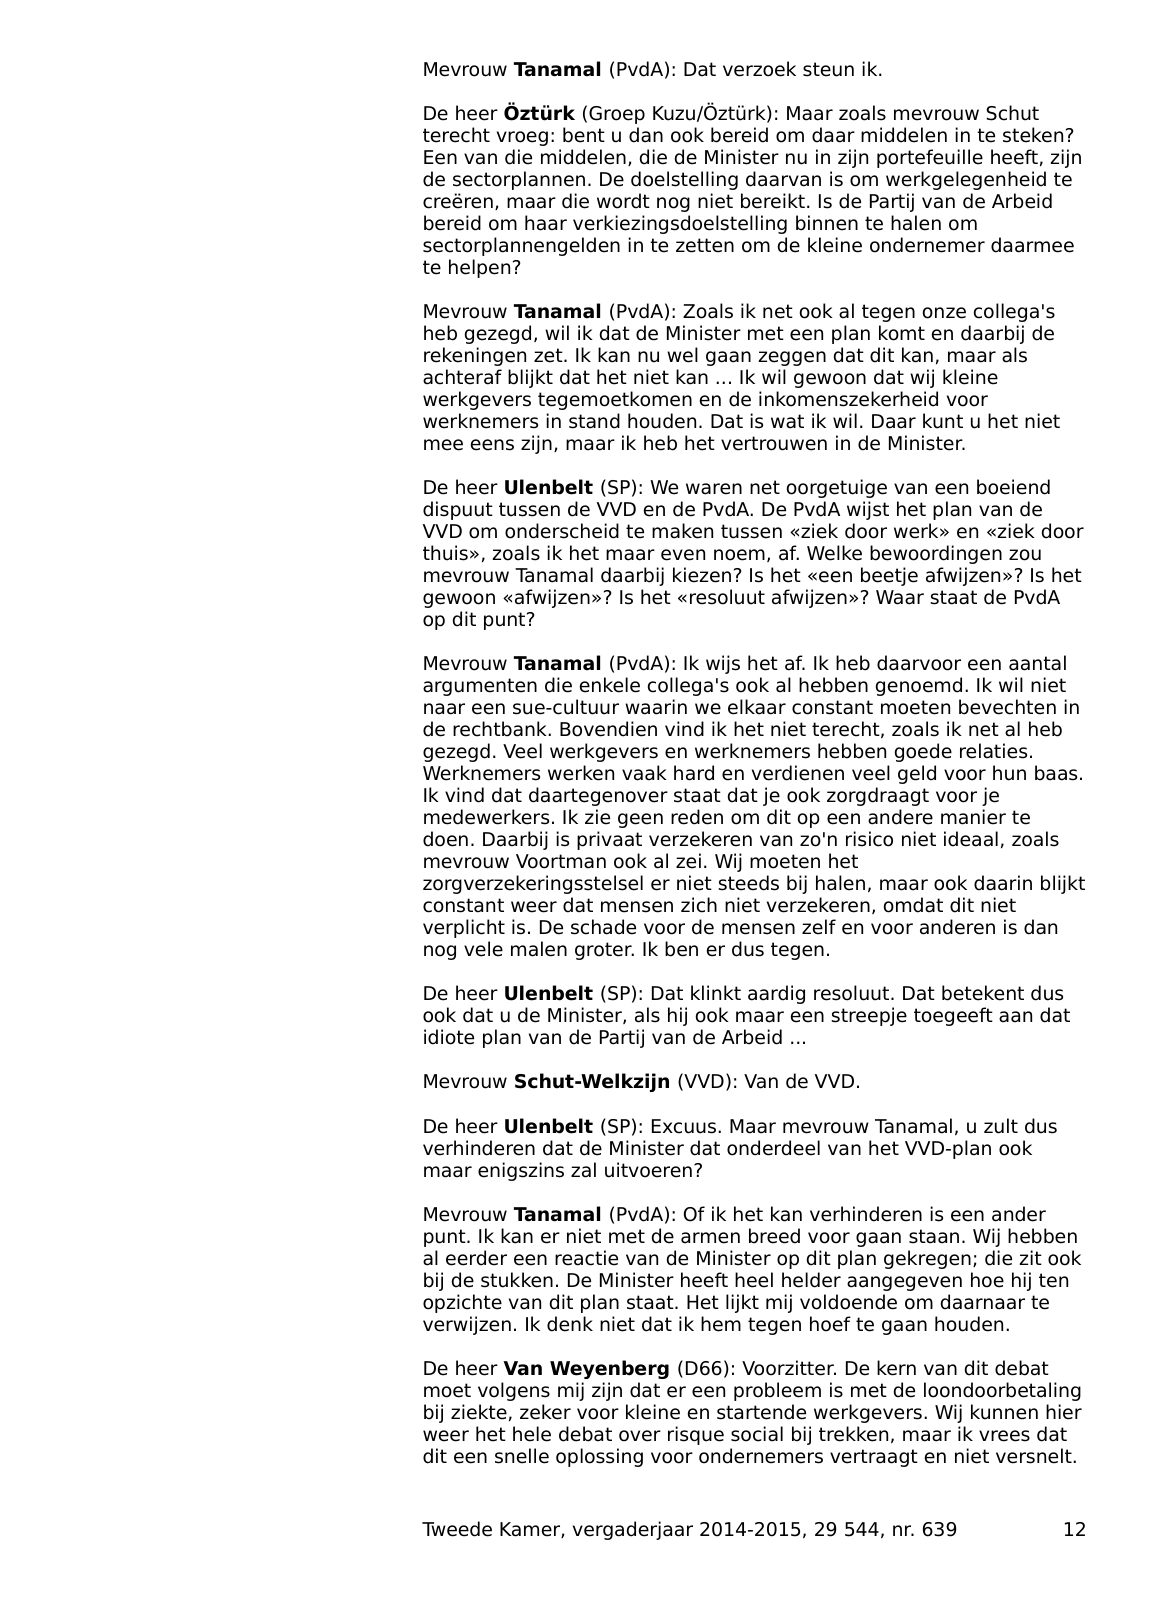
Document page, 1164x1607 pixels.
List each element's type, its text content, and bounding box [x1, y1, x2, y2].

text Mevrouw Tanamal (PvdA): Ik wijs het af. Ik heb daarvoor een aantal argumenten die enkele collega's ook al hebben genoemd. Ik wil niet naar een sue-cultuur waarin we elkaar constant moeten bevechten in de rechtbank. Bovendien vind ik het niet terecht, zoals ik net al heb gezegd. Veel werkgevers en werknemers hebben goede relaties. Werknemers werken vaak hard en verdienen veel geld voor hun baas. Ik vind dat daartegenover staat dat je ook zorgdraagt voor je medewerkers. Ik zie geen reden om dit op een andere manier te doen. Daarbij is privaat verzekeren van zo'n risico niet ideaal, zoals mevrouw Voortman ook al zei. Wij moeten het zorgverzekeringsstelsel er niet steeds bij halen, maar ook daarin blijkt constant weer dat mensen zich niet verzekeren, omdat dit niet verplicht is. De schade voor de mensen zelf en voor anderen is dan nog vele malen groter. Ik ben er dus tegen. [422, 653, 1087, 961]
text De heer Ulenbelt (SP): Excuus. Maar mevrouw Tanamal, u zult dus verhinderen dat de Minister dat onderdeel van het VVD-plan ook maar enigszins zal uitvoeren? [422, 1116, 1087, 1181]
text De heer Ulenbelt (SP): Dat klinkt aardig resoluut. Dat betekent dus ook dat u de Minister, als hij ook maar een streepje toegeeft aan dat idiote plan van de Partij van de Arbeid ... [422, 983, 1087, 1049]
text De heer Van Weyenberg (D66): Voorzitter. De kern van dit debat moet volgens mij zijn dat er een probleem is met de loondoorbetaling bij ziekte, zeker voor kleine en startende werkgevers. Wij kunnen hier weer het hele debat over risque social bij trekken, maar ik vrees dat dit een snelle oplossing voor ondernemers vertraagt en niet versnelt. [422, 1358, 1087, 1468]
text De heer Ulenbelt (SP): We waren net oorgetuige van een boeiend dispuut tussen de VVD en de PvdA. De PvdA wijst het plan van de VVD om onderscheid te maken tussen «ziek door werk» en «ziek door thuis», zoals ik het maar even noem, af. Welke bewoordingen zou mevrouw Tanamal daarbij kiezen? Is het «een beetje afwijzen»? Is het gewoon «afwijzen»? Is het «resoluut afwijzen»? Waar staat de PvdA op dit punt? [422, 477, 1087, 631]
text Mevrouw Schut-Welkzijn (VVD): Van de VVD. [422, 1071, 1087, 1093]
text Mevrouw Tanamal (PvdA): Of ik het kan verhinderen is een ander punt. Ik kan er niet met de armen breed voor gaan staan. Wij hebben al eerder een reactie van de Minister op dit plan gekregen; die zit ook bij de stukken. De Minister heeft heel helder aangegeven hoe hij ten opzichte van dit plan staat. Het lijkt mij voldoende om daarnaar te verwijzen. Ik denk niet dat ik hem tegen hoef te gaan houden. [422, 1204, 1087, 1336]
text Mevrouw Tanamal (PvdA): Dat verzoek steun ik. [422, 59, 1087, 81]
text Mevrouw Tanamal (PvdA): Zoals ik net ook al tegen onze collega's heb gezegd, wil ik dat de Minister met een plan komt en daarbij de rekeningen zet. Ik kan nu wel gaan zeggen dat dit kan, maar als achteraf blijkt dat het niet kan ... Ik wil gewoon dat wij kleine werkgevers tegemoetkomen en de inkomenszekerheid voor werknemers in stand houden. Dat is wat ik wil. Daar kunt u het niet mee eens zijn, maar ik heb het vertrouwen in de Minister. [422, 301, 1087, 455]
text De heer Öztürk (Groep Kuzu/Öztürk): Maar zoals mevrouw Schut terecht vroeg: bent u dan ook bereid om daar middelen in te steken? Een van die middelen, die de Minister nu in zijn portefeuille heeft, zijn de sectorplannen. De doelstelling daarvan is om werkgelegenheid te creëren, maar die wordt nog niet bereikt. Is de Partij van de Arbeid bereid om haar verkiezingsdoelstelling binnen te halen om sectorplannengelden in te zetten om de kleine ondernemer daarmee te helpen? [422, 103, 1087, 279]
